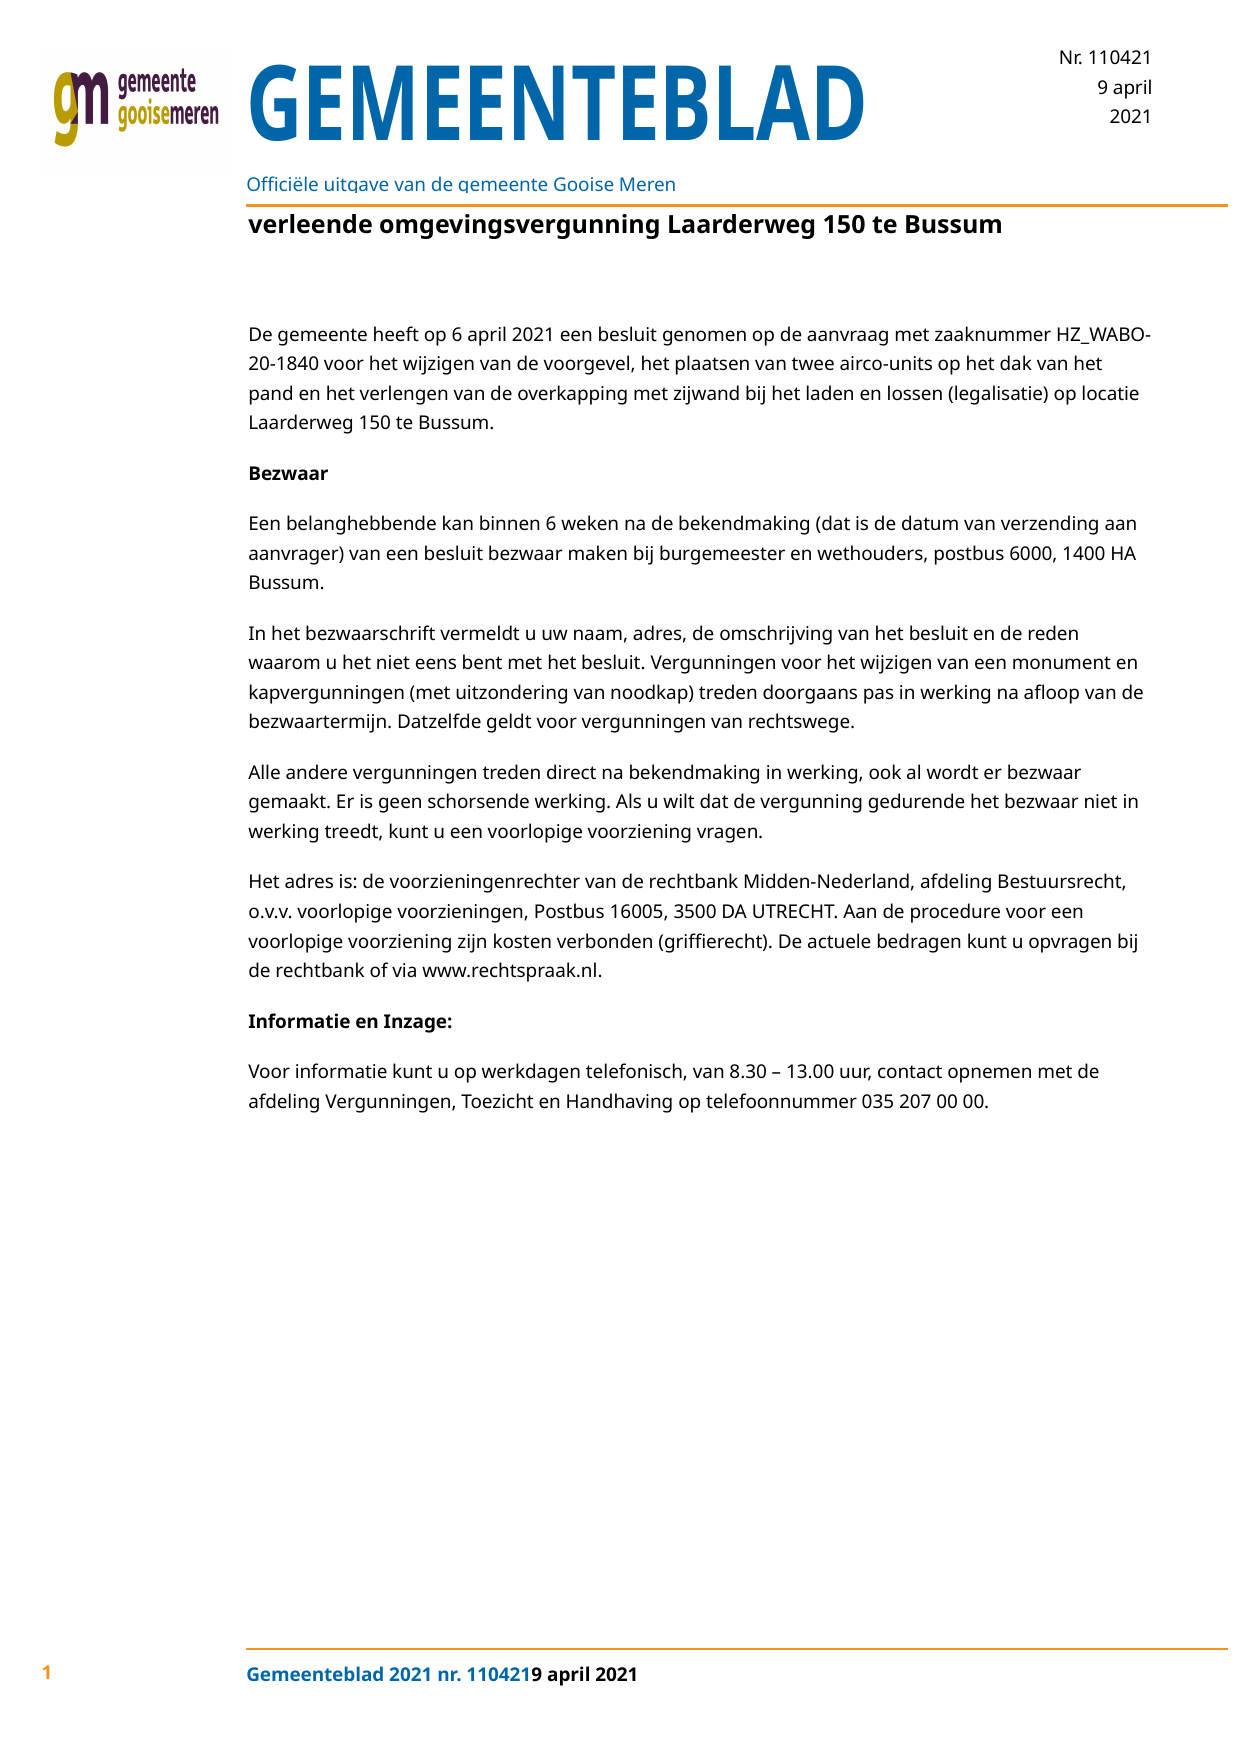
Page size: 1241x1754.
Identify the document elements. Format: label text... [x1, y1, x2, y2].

text In het bezwaarschrift vermeldt u uw naam, adres, de omschrijving van het besluit en de reden waarom u het niet eens bent met het besluit. Vergunningen voor het wijzigen van een monument en kapvergunningen (met uitzondering van noodkap) treden doorgaans pas in werking na afloop van de bezwaartermijn. Datzelfde geldt voor vergunningen van rechtswege. [248, 620, 1152, 734]
text Alle andere vergunningen treden direct na bekendmaking in werking, ook al wordt er bezwaar gemaakt. Er is geen schorsende werking. Als u wilt dat de vergunning gedurende het bezwaar niet in werking treedt, kunt u een voorlopige voorziening vragen. [248, 759, 1152, 844]
text De gemeente heeft op 6 april 2021 een besluit genomen op de aanvraag met zaaknummer HZ_WABO-20-1840 voor het wijzigen van de voorgevel, het plaatsen van twee airco-units op het dak van het pand en het verlengen van de overkapping met zijwand bij het laden en lossen (legalisatie) op locatie Laarderweg 150 te Bussum. [248, 321, 1152, 435]
picture [41, 47, 231, 172]
text Het adres is: de voorzieningenrechter van de rechtbank Midden-Nederland, afdeling Bestuursrecht, o.v.v. voorlopige voorzieningen, Postbus 16005, 3500 DA UTRECHT. Aan de procedure voor een voorlopige voorziening zijn kosten verbonden (griffierecht). De actuele bedragen kunt u opvragen bij de rechtbank of via www.rechtspraak.nl. [248, 869, 1152, 983]
text Voor informatie kunt u op werkdagen telefonisch, van 8.30 – 13.00 uur, contact opnemen met de afdeling Vergunningen, Toezicht en Handhaving op telefoonnummer 035 207 00 00. [248, 1058, 1152, 1113]
text Informatie en Inzage: [248, 1008, 1152, 1033]
text verleende omgevingsvergunning Laarderweg 150 te Bussum [248, 207, 1152, 241]
text Bezwaar [248, 460, 1152, 486]
text Een belanghebbende kan binnen 6 weken na de bekendmaking (dat is de datum van verzending aan aanvrager) van een besluit bezwaar maken bij burgemeester en wethouders, postbus 6000, 1400 HA Bussum. [248, 510, 1152, 595]
